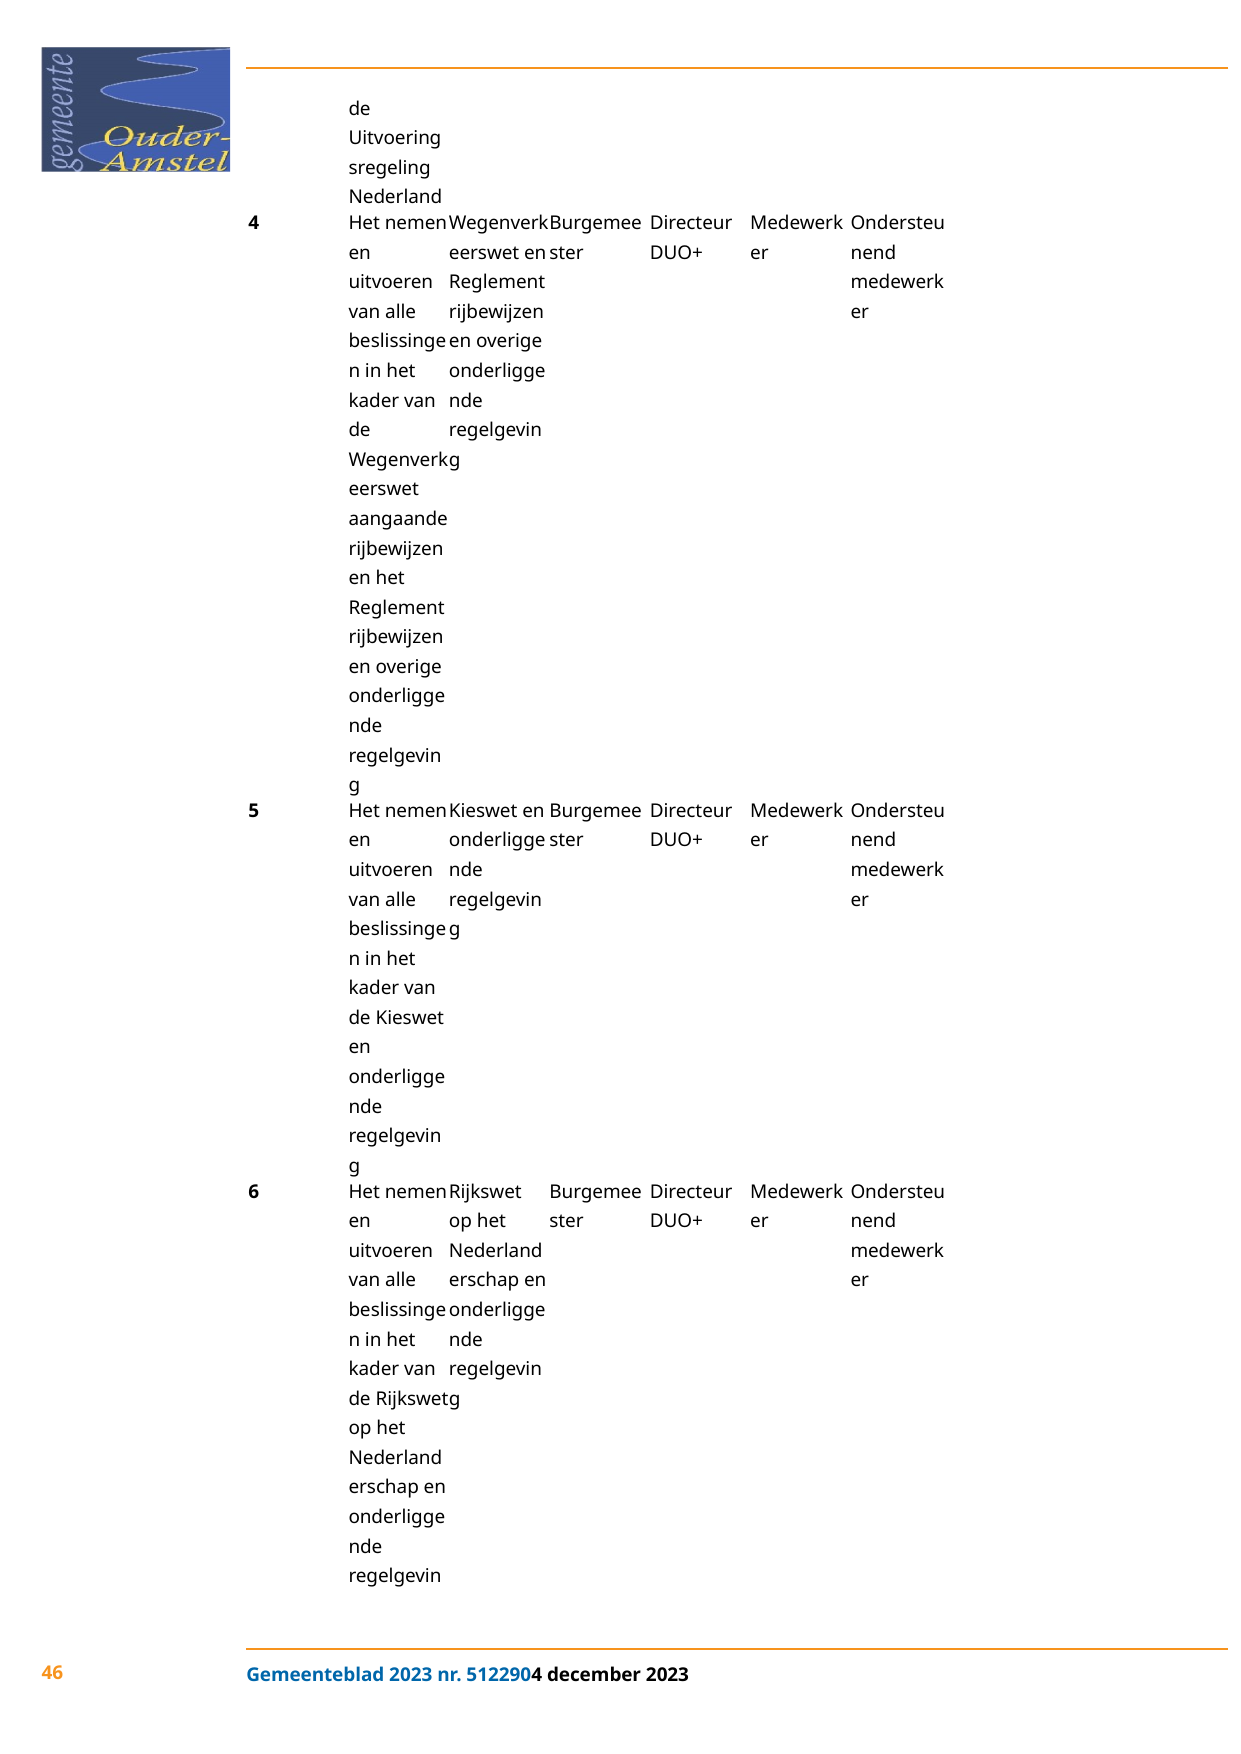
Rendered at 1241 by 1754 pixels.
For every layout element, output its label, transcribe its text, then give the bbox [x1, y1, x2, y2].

table_cell Ondersteunend medewerker [850, 1178, 951, 1588]
table_cell Directeur DUO+ [650, 797, 750, 1178]
table_cell [650, 95, 750, 209]
table_cell [248, 95, 348, 209]
table_cell [951, 209, 1051, 797]
table_cell Burgemeester [549, 1178, 649, 1588]
table_cell Wegenverkeerswet en Reglement rijbewijzen en overige onderliggende regelgeving [449, 209, 549, 797]
table_cell [549, 95, 649, 209]
table_cell Medewerker [750, 797, 850, 1178]
table_cell Het nemen en uitvoeren van alle beslissingen in het kader van de Rijkswet op het Nederlanderschap en onderliggende regelgevin [348, 1178, 449, 1588]
table_cell 6 [248, 1178, 348, 1588]
table_cell [1051, 1178, 1152, 1588]
table_cell Rijkswet op het Nederlanderschap en onderliggende regelgeving [449, 1178, 549, 1588]
table_cell [951, 797, 1051, 1178]
table_cell [750, 95, 850, 209]
table_cell Het nemen en uitvoeren van alle beslissingen in het kader van de Wegenverkeerswet aangaande rijbewijzen en het Reglement rijbewijzen en overige onderliggende regelgeving [348, 209, 449, 797]
table_cell de Uitvoeringsregeling Nederland [348, 95, 449, 209]
table_cell [1051, 95, 1152, 209]
table_cell Kieswet en onderliggende regelgeving [449, 797, 549, 1178]
table_cell [1051, 209, 1152, 797]
table_cell 5 [248, 797, 348, 1178]
table_cell [951, 1178, 1051, 1588]
table_cell [449, 95, 549, 209]
table_cell Burgemeester [549, 209, 649, 797]
table_cell Medewerker [750, 209, 850, 797]
table_cell Ondersteunend medewerker [850, 209, 951, 797]
table_cell Ondersteunend medewerker [850, 797, 951, 1178]
table_cell [951, 95, 1051, 209]
table_cell [1051, 797, 1152, 1178]
table_cell 4 [248, 209, 348, 797]
picture [41, 47, 231, 172]
table_cell Directeur DUO+ [650, 209, 750, 797]
table_cell Medewerker [750, 1178, 850, 1588]
table_cell [850, 95, 951, 209]
table_cell Het nemen en uitvoeren van alle beslissingen in het kader van de Kieswet en onderliggende regelgeving [348, 797, 449, 1178]
table_cell Directeur DUO+ [650, 1178, 750, 1588]
table_cell Burgemeester [549, 797, 649, 1178]
